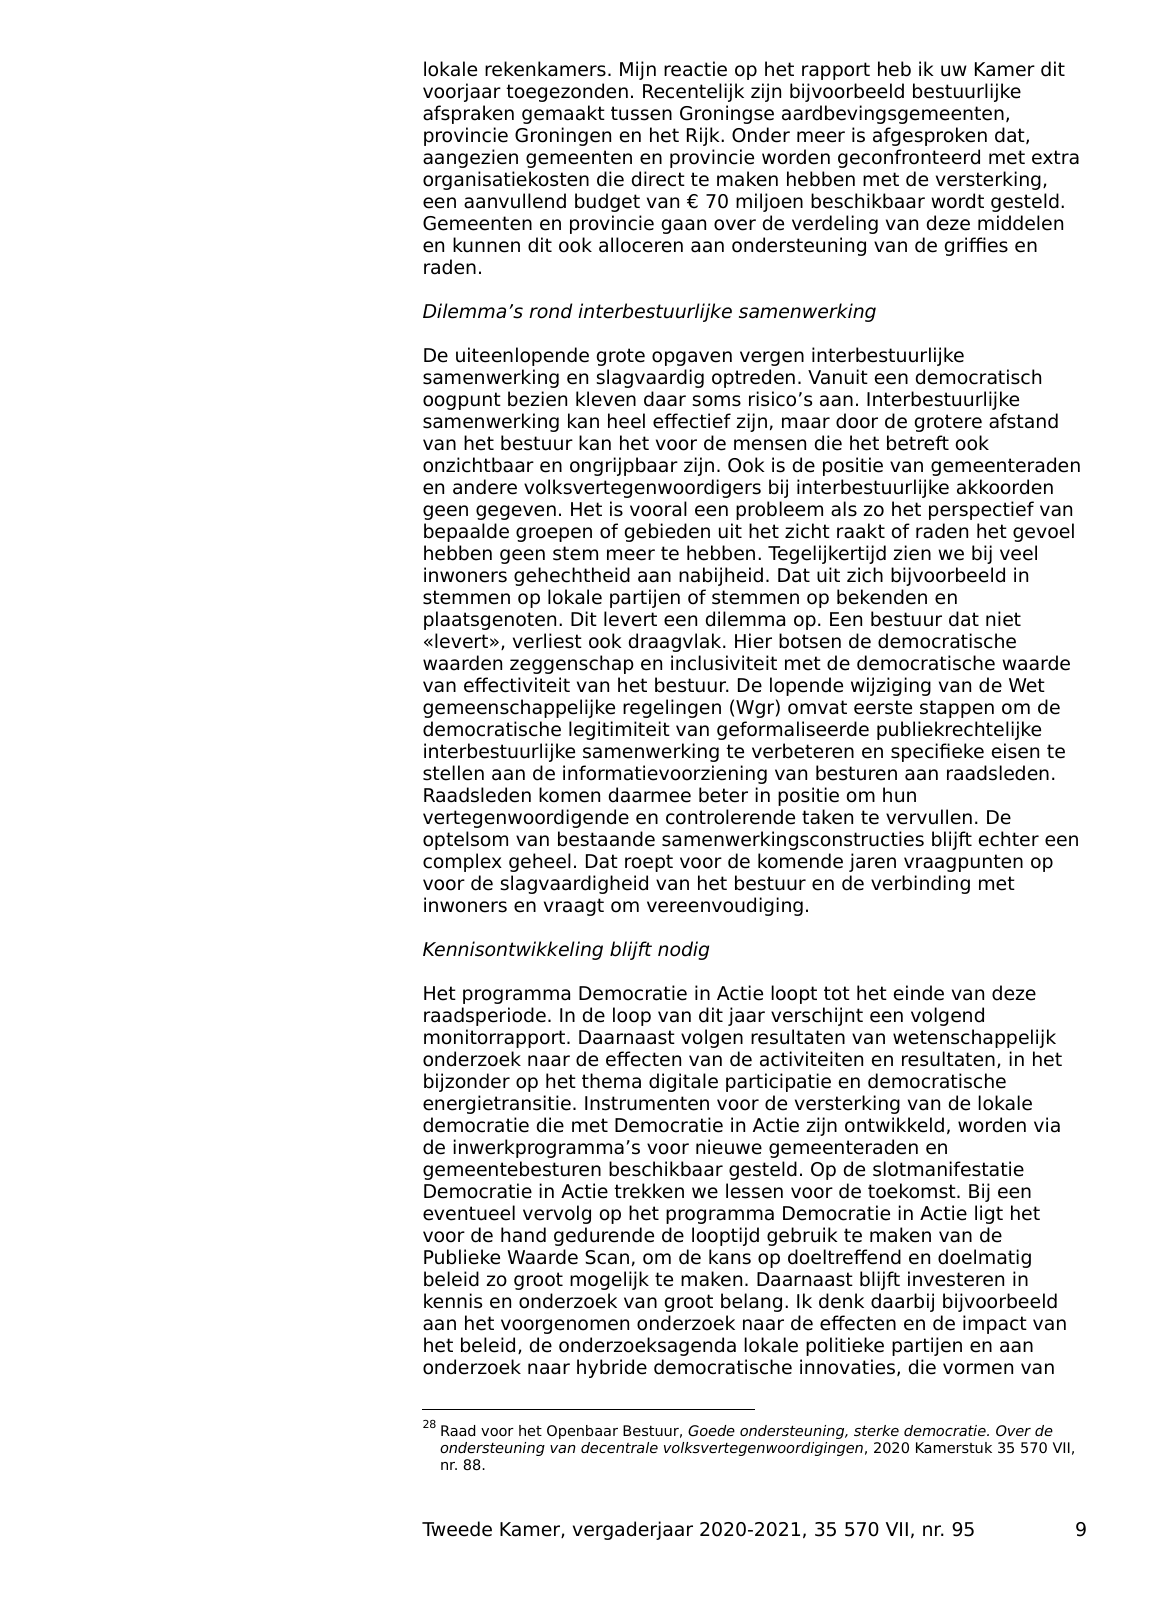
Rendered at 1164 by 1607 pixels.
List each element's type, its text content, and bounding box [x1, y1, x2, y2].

subtitle Kennisontwikkeling blijft nodig [422, 939, 1087, 961]
text lokale rekenkamers. Mijn reactie op het rapport heb ik uw Kamer dit voorjaar toegezonden. Recentelijk zijn bijvoorbeeld bestuurlijke afspraken gemaakt tussen Groningse aardbevingsgemeenten, provincie Groningen en het Rijk. Onder meer is afgesproken dat, aangezien gemeenten en provincie worden geconfronteerd met extra organisatiekosten die direct te maken hebben met de versterking, een aanvullend budget van € 70 miljoen beschikbaar wordt gesteld. Gemeenten en provincie gaan over de verdeling van deze middelen en kunnen dit ook alloceren aan ondersteuning van de griffies en raden. [422, 59, 1087, 279]
text Het programma Democratie in Actie loopt tot het einde van deze raadsperiode. In de loop van dit jaar verschijnt een volgend monitorrapport. Daarnaast volgen resultaten van wetenschappelijk onderzoek naar de effecten van de activiteiten en resultaten, in het bijzonder op het thema digitale participatie en democratische energietransitie. Instrumenten voor de versterking van de lokale democratie die met Democratie in Actie zijn ontwikkeld, worden via de inwerkprogramma’s voor nieuwe gemeenteraden en gemeentebesturen beschikbaar gesteld. Op de slotmanifestatie Democratie in Actie trekken we lessen voor de toekomst. Bij een eventueel vervolg op het programma Democratie in Actie ligt het voor de hand gedurende de looptijd gebruik te maken van de Publieke Waarde Scan, om de kans op doeltreffend en doelmatig beleid zo groot mogelijk te maken. Daarnaast blijft investeren in kennis en onderzoek van groot belang. Ik denk daarbij bijvoorbeeld aan het voorgenomen onderzoek naar de effecten en de impact van het beleid, de onderzoeksagenda lokale politieke partijen en aan onderzoek naar hybride democratische innovaties, die vormen van [422, 983, 1087, 1379]
text Raad voor het Openbaar Bestuur, Goede ondersteuning, sterke democratie. Over de ondersteuning van decentrale volksvertegenwoordigingen, 2020 Kamerstuk 35 570 VII, nr. 88. [422, 1418, 1087, 1474]
text De uiteenlopende grote opgaven vergen interbestuurlijke samenwerking en slagvaardig optreden. Vanuit een democratisch oogpunt bezien kleven daar soms risico’s aan. Interbestuurlijke samenwerking kan heel effectief zijn, maar door de grotere afstand van het bestuur kan het voor de mensen die het betreft ook onzichtbaar en ongrijpbaar zijn. Ook is de positie van gemeenteraden en andere volksvertegenwoordigers bij interbestuurlijke akkoorden geen gegeven. Het is vooral een probleem als zo het perspectief van bepaalde groepen of gebieden uit het zicht raakt of raden het gevoel hebben geen stem meer te hebben. Tegelijkertijd zien we bij veel inwoners gehechtheid aan nabijheid. Dat uit zich bijvoorbeeld in stemmen op lokale partijen of stemmen op bekenden en plaatsgenoten. Dit levert een dilemma op. Een bestuur dat niet «levert», verliest ook draagvlak. Hier botsen de democratische waarden zeggenschap en inclusiviteit met de democratische waarde van effectiviteit van het bestuur. De lopende wijziging van de Wet gemeenschappelijke regelingen (Wgr) omvat eerste stappen om de democratische legitimiteit van geformaliseerde publiekrechtelijke interbestuurlijke samenwerking te verbeteren en specifieke eisen te stellen aan de informatievoorziening van besturen aan raadsleden. Raadsleden komen daarmee beter in positie om hun vertegenwoordigende en controlerende taken te vervullen. De optelsom van bestaande samenwerkingsconstructies blijft echter een complex geheel. Dat roept voor de komende jaren vraagpunten op voor de slagvaardigheid van het bestuur en de verbinding met inwoners en vraagt om vereenvoudiging. [422, 345, 1087, 917]
subtitle Dilemma’s rond interbestuurlijke samenwerking [422, 301, 1087, 323]
